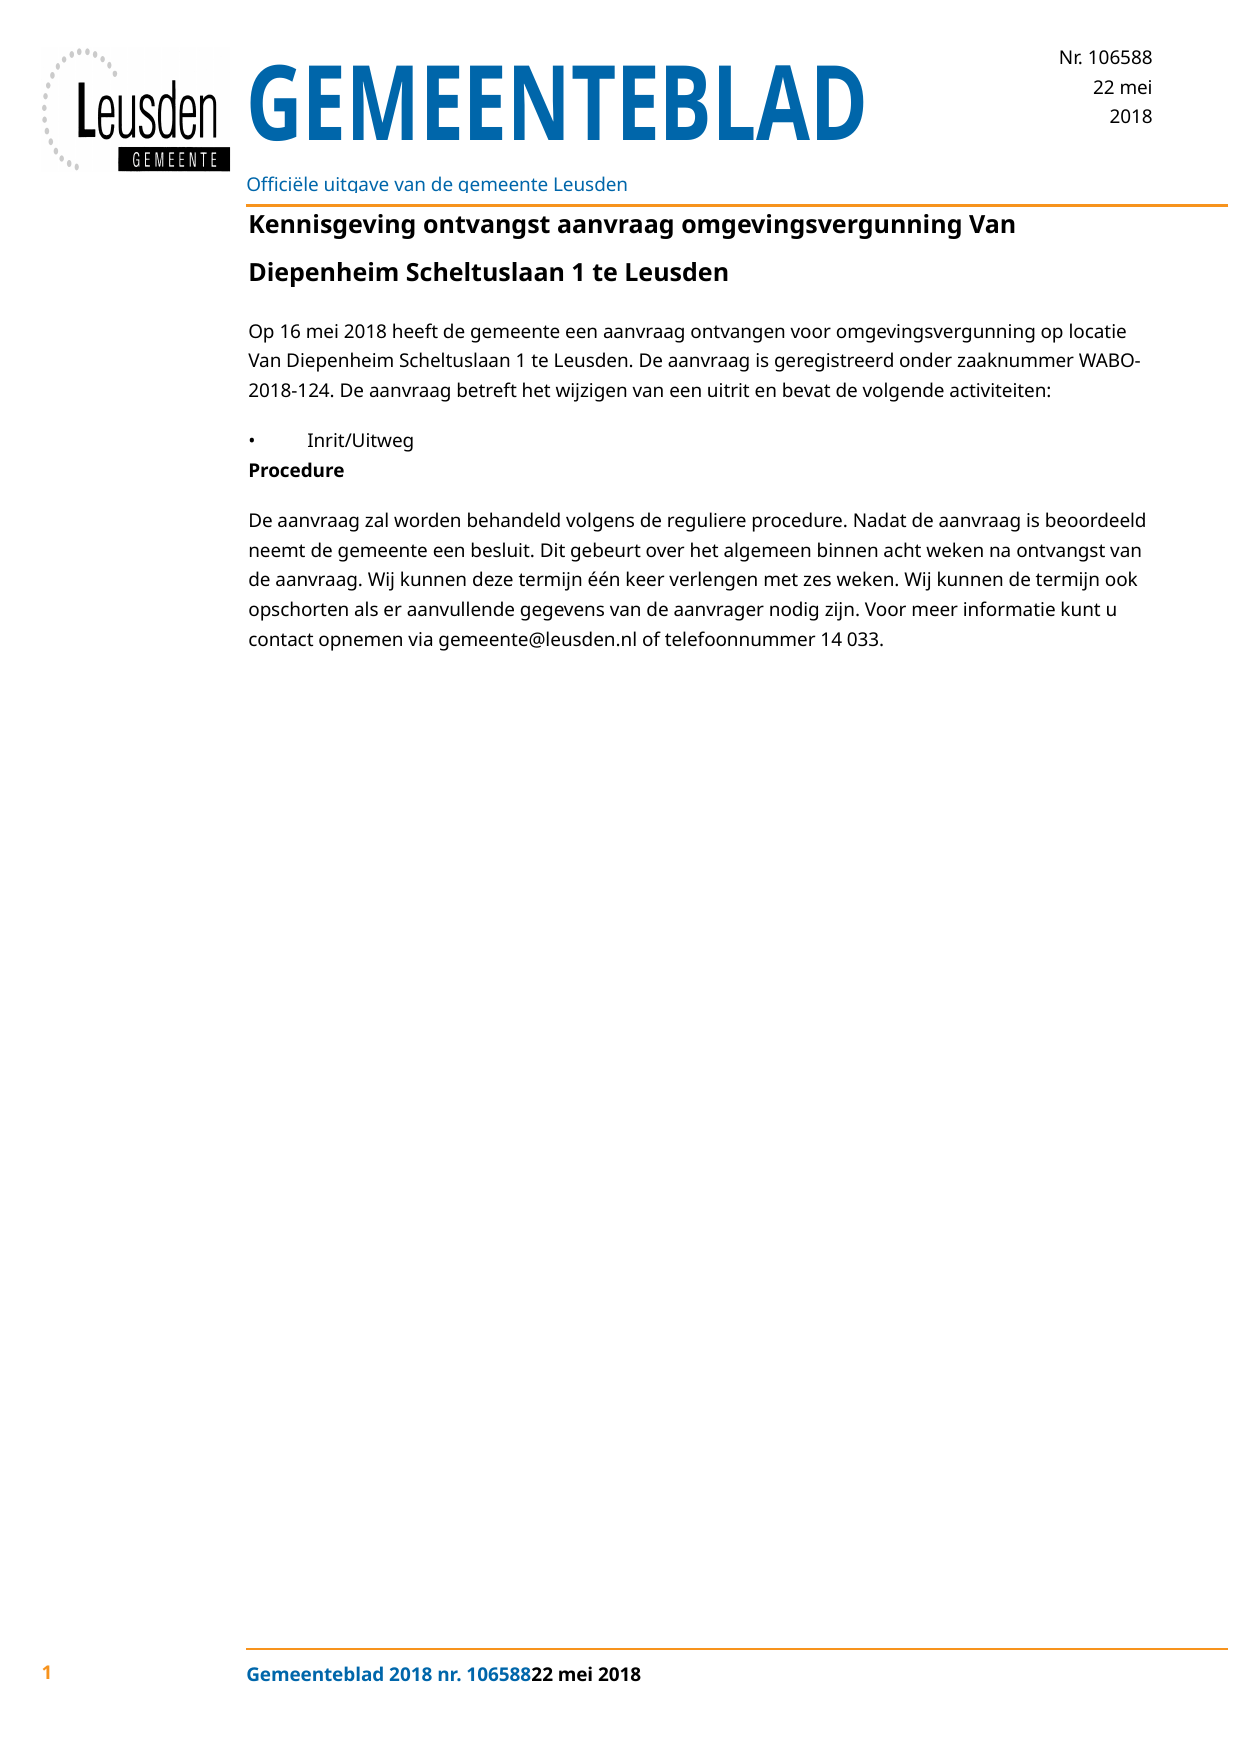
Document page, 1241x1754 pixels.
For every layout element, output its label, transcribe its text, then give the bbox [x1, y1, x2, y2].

text De aanvraag zal worden behandeld volgens de reguliere procedure. Nadat de aanvraag is beoordeeld neemt de gemeente een besluit. Dit gebeurt over het algemeen binnen acht weken na ontvangst van de aanvraag. Wij kunnen deze termijn één keer verlengen met zes weken. Wij kunnen de termijn ook opschorten als er aanvullende gegevens van de aanvrager nodig zijn. Voor meer informatie kunt u contact opnemen via gemeente@leusden.nl of telefoonnummer 14 033. [248, 507, 1152, 652]
text Op 16 mei 2018 heeft de gemeente een aanvraag ontvangen voor omgevingsvergunning op locatie Van Diepenheim Scheltuslaan 1 te Leusden. De aanvraag is geregistreerd onder zaaknummer WABO-2018-124. De aanvraag betreft het wijzigen van een uitrit en bevat de volgende activiteiten: [248, 318, 1152, 403]
picture [41, 47, 231, 172]
text Kennisgeving ontvangst aanvraag omgevingsvergunning Van Diepenheim Scheltuslaan 1 te Leusden [248, 207, 1152, 288]
text Procedure [248, 457, 1152, 483]
list Inrit/Uitweg [248, 427, 1152, 453]
